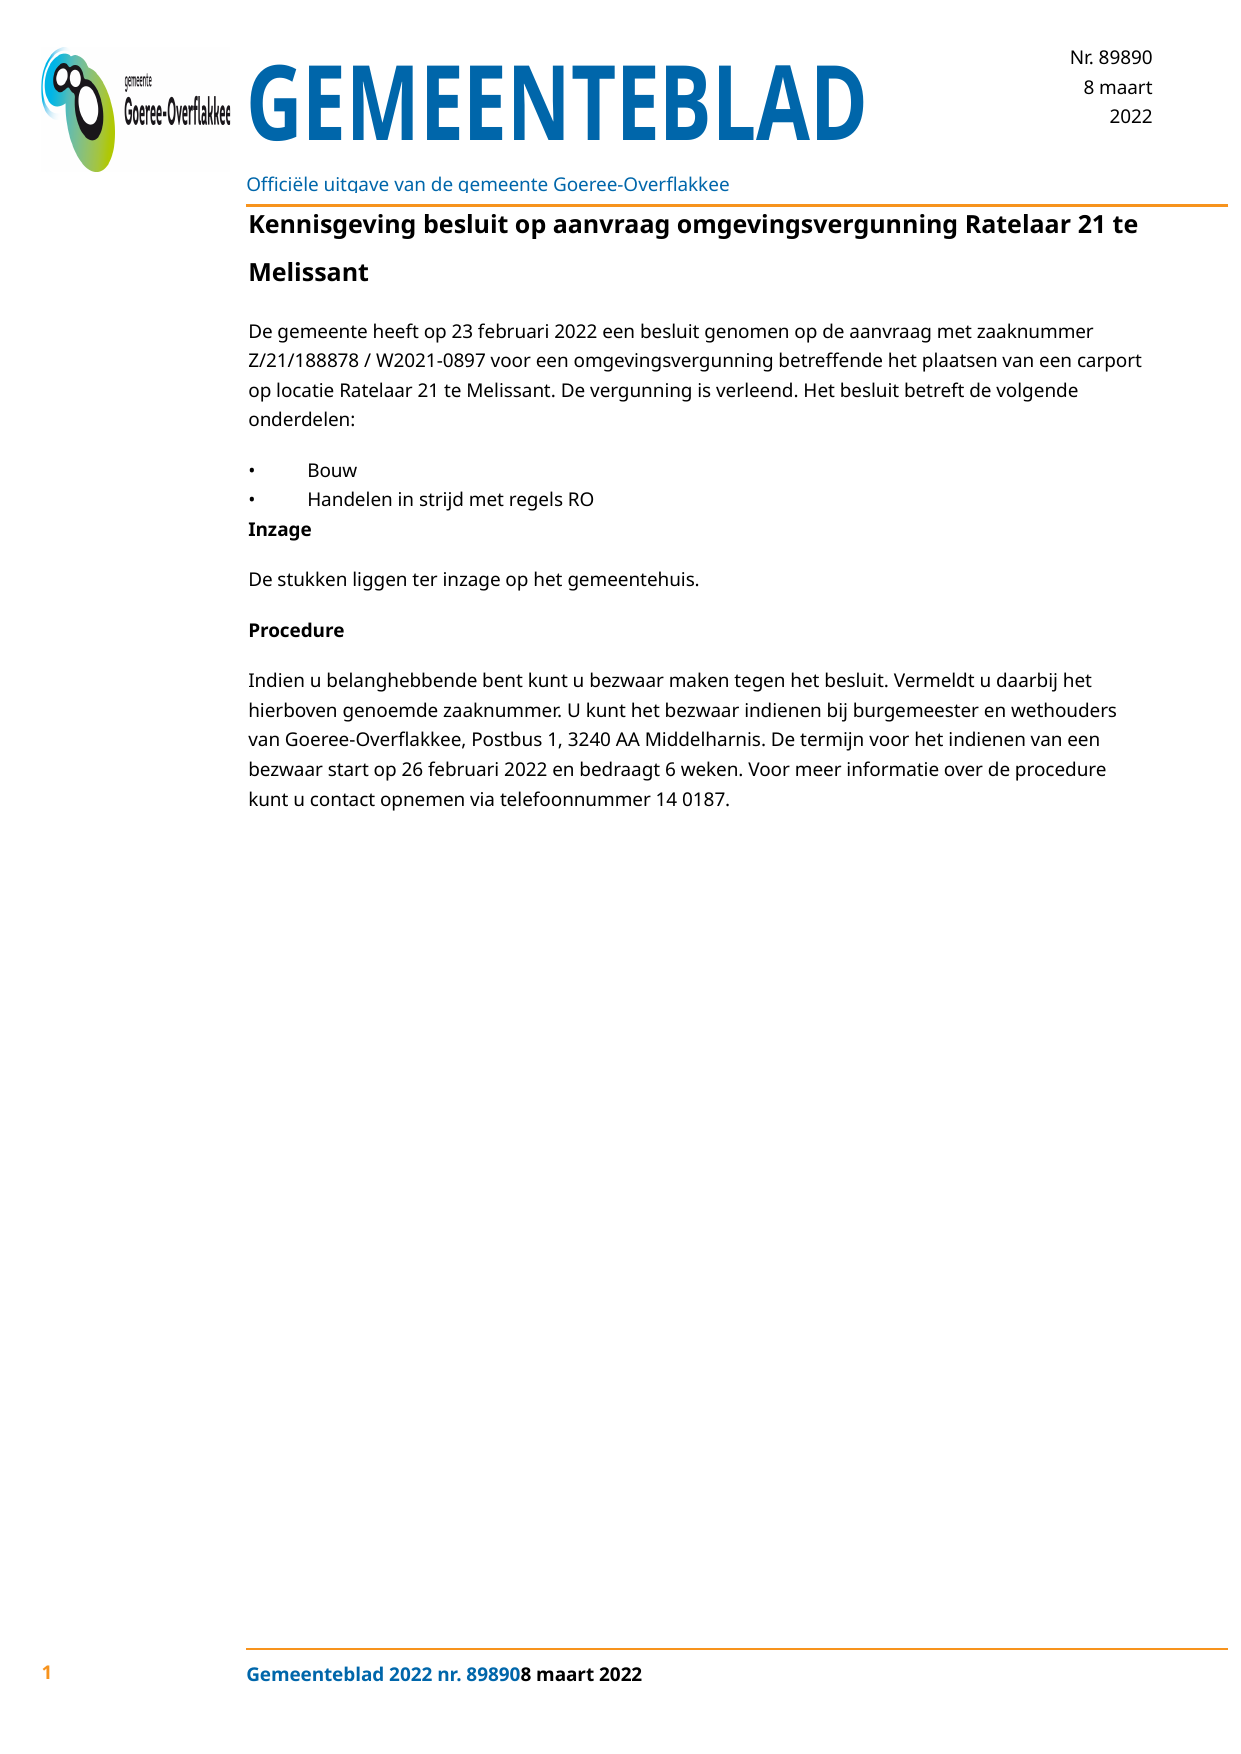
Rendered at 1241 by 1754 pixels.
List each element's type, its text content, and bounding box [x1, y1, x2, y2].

text De gemeente heeft op 23 februari 2022 een besluit genomen op de aanvraag met zaaknummer Z/21/188878 / W2021-0897 voor een omgevingsvergunning betreffende het plaatsen van een carport op locatie Ratelaar 21 te Melissant. De vergunning is verleend. Het besluit betreft de volgende onderdelen: [248, 318, 1152, 432]
picture [41, 47, 231, 172]
text Kennisgeving besluit op aanvraag omgevingsvergunning Ratelaar 21 te Melissant [248, 207, 1152, 288]
list Bouw [248, 457, 1152, 483]
list Handelen in strijd met regels RO [248, 487, 1152, 512]
text Procedure [248, 617, 1152, 643]
text De stukken liggen ter inzage op het gemeentehuis. [248, 567, 1152, 592]
text Indien u belanghebbende bent kunt u bezwaar maken tegen het besluit. Vermeldt u daarbij het hierboven genoemde zaaknummer. U kunt het bezwaar indienen bij burgemeester en wethouders van Goeree-Overflakkee, Postbus 1, 3240 AA Middelharnis. De termijn voor het indienen van een bezwaar start op 26 februari 2022 en bedraagt 6 weken. Voor meer informatie over de procedure kunt u contact opnemen via telefoonnummer 14 0187. [248, 667, 1152, 812]
text Inzage [248, 516, 1152, 542]
